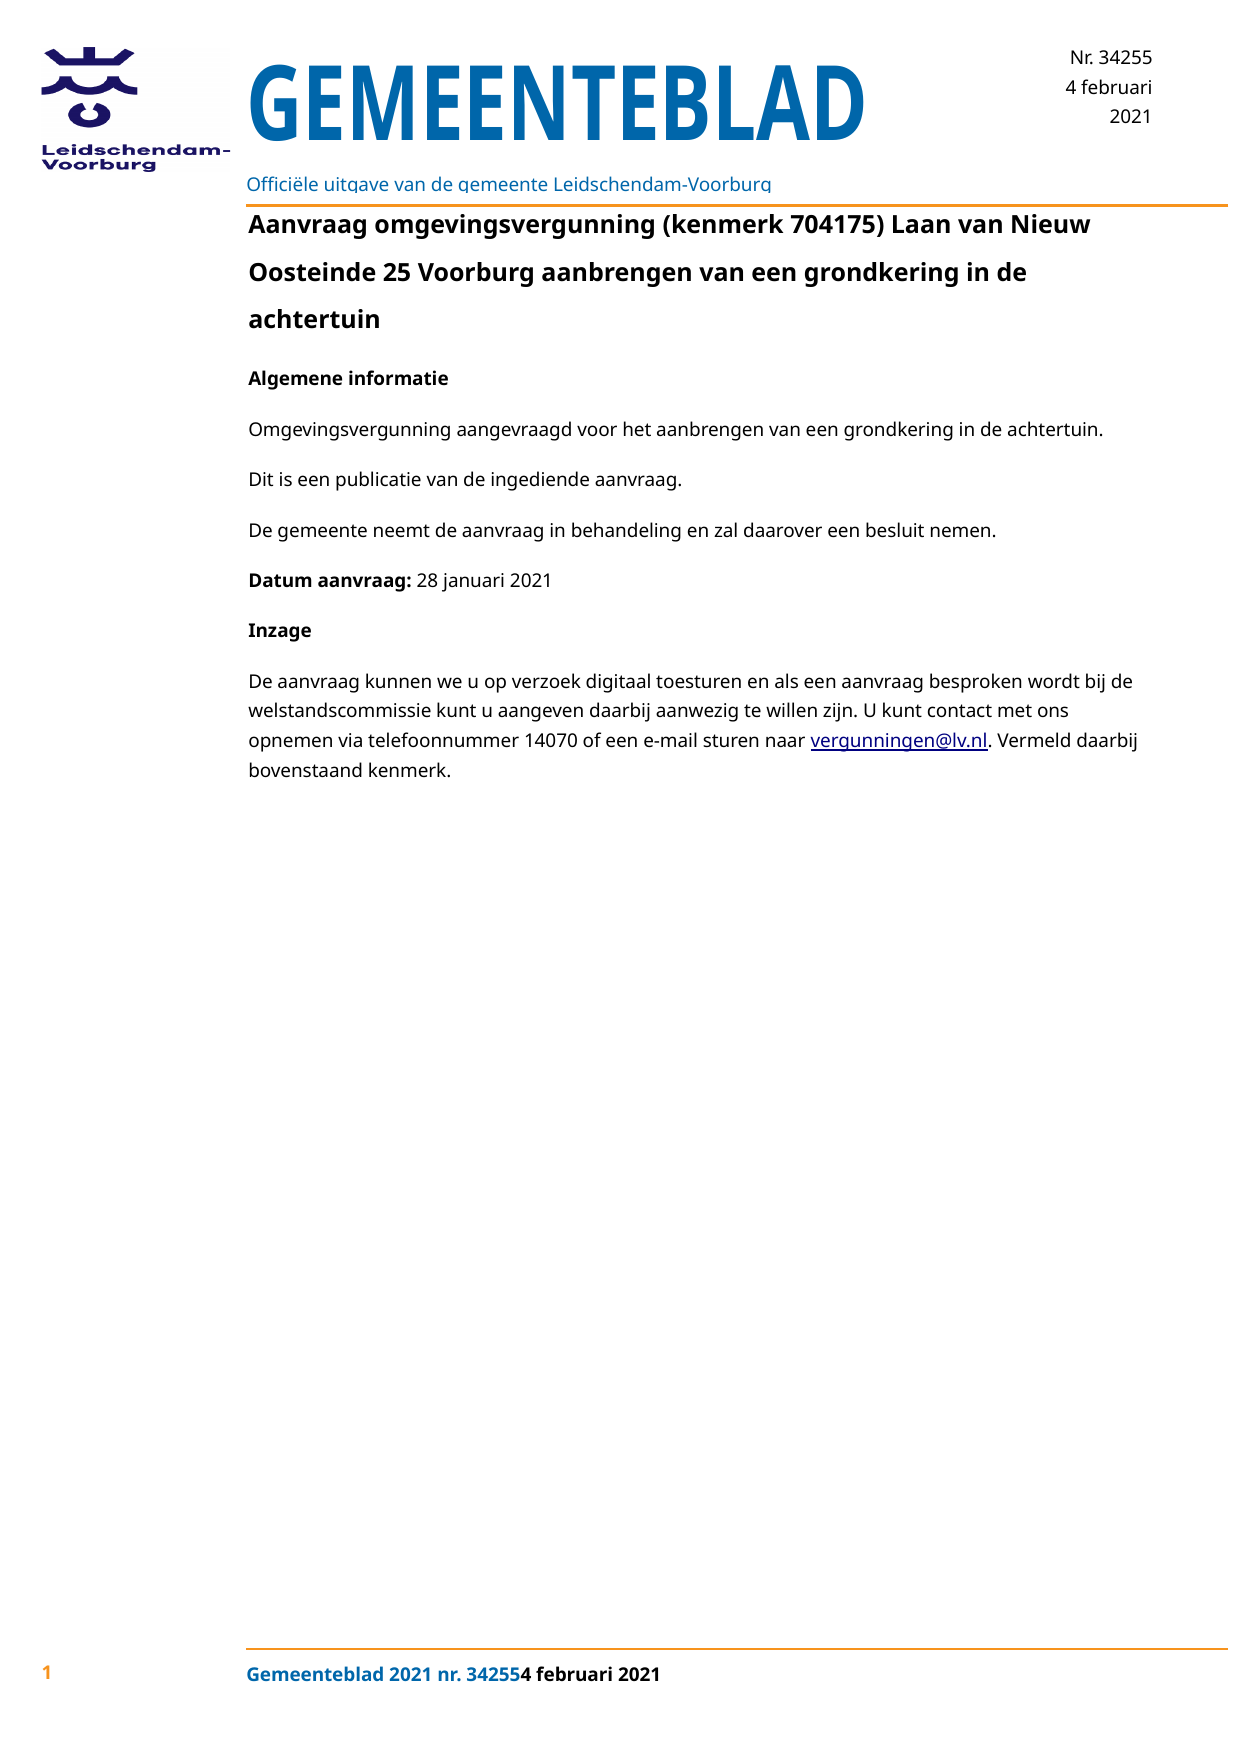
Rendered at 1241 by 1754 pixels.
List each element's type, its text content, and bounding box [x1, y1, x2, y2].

picture [41, 47, 231, 172]
text De aanvraag kunnen we u op verzoek digitaal toesturen en als een aanvraag besproken wordt bij de welstandscommissie kunt u aangeven daarbij aanwezig te willen zijn. U kunt contact met ons opnemen via telefoonnummer 14070 of een e-mail sturen naar vergunningen@lv.nl. Vermeld daarbij bovenstaand kenmerk. [248, 668, 1152, 782]
text Omgevingsvergunning aangevraagd voor het aanbrengen van een grondkering in de achtertuin. [248, 416, 1152, 442]
text Algemene informatie [248, 366, 1152, 391]
text Inzage [248, 618, 1152, 643]
text De gemeente neemt de aanvraag in behandeling en zal daarover een besluit nemen. [248, 517, 1152, 542]
text Dit is een publicatie van de ingediende aanvraag. [248, 466, 1152, 492]
text Aanvraag omgevingsvergunning (kenmerk 704175) Laan van Nieuw Oosteinde 25 Voorburg aanbrengen van een grondkering in de achtertuin [248, 207, 1152, 336]
text Datum aanvraag: 28 januari 2021 [248, 567, 1152, 593]
